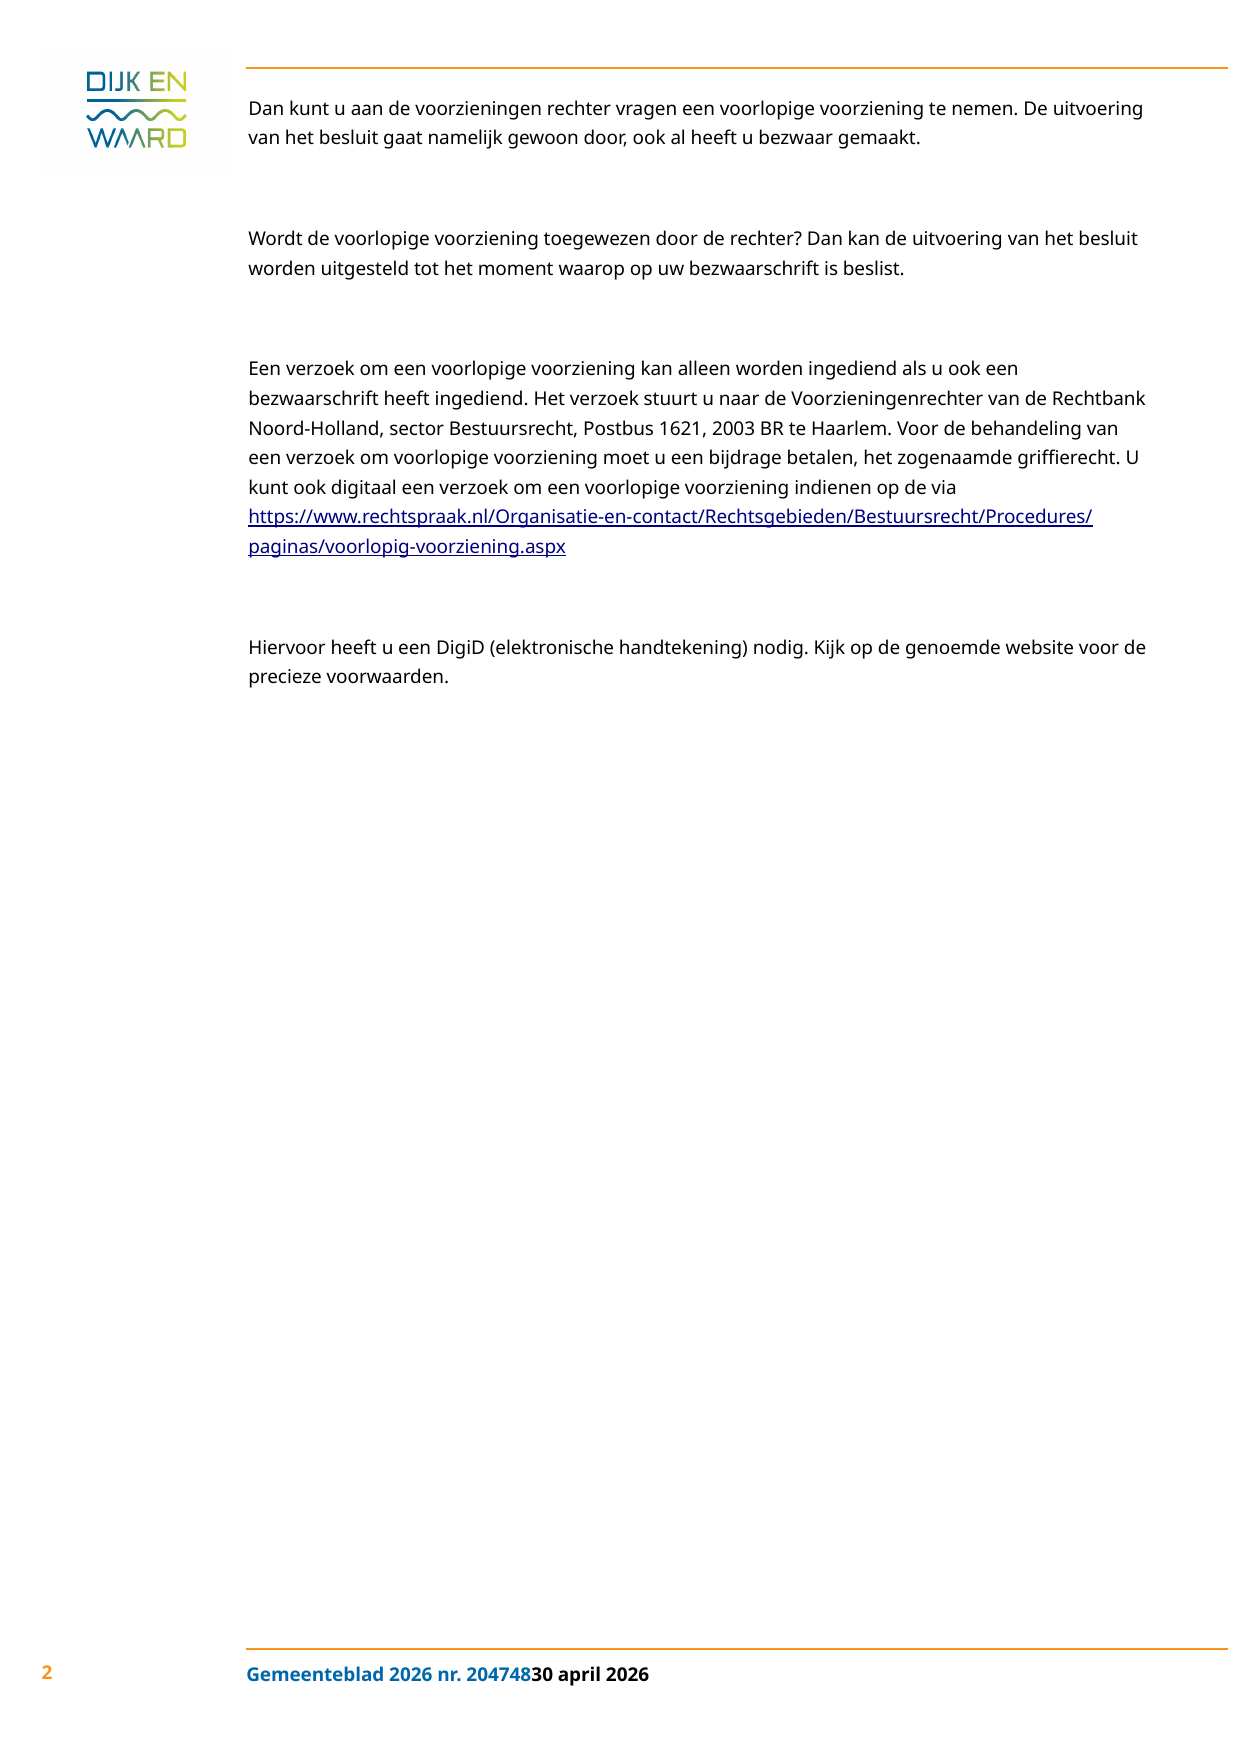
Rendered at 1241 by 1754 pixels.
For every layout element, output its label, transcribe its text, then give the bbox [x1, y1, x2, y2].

text Wordt de voorlopige voorziening toegewezen door de rechter? Dan kan de uitvoering van het besluit worden uitgesteld tot het moment waarop op uw bezwaarschrift is beslist. [248, 225, 1152, 281]
picture [41, 47, 231, 172]
text Een verzoek om een voorlopige voorziening kan alleen worden ingediend als u ook een bezwaarschrift heeft ingediend. Het verzoek stuurt u naar de Voorzieningenrechter van de Rechtbank Noord-Holland, sector Bestuursrecht, Postbus 1621, 2003 BR te Haarlem. Voor de behandeling van een verzoek om voorlopige voorziening moet u een bijdrage betalen, het zogenaamde griffierecht. U kunt ook digitaal een verzoek om een voorlopige voorziening indienen op de via https://www.rechtspraak.nl/Organisatie-en-contact/Rechtsgebieden/Bestuursrecht/Procedures/paginas/voorlopig-voorziening.aspx [248, 356, 1152, 559]
text Hiervoor heeft u een DigiD (elektronische handtekening) nodig. Kijk op de genoemde website voor de precieze voorwaarden. [248, 634, 1152, 689]
text Dan kunt u aan de voorzieningen rechter vragen een voorlopige voorziening te nemen. De uitvoering van het besluit gaat namelijk gewoon door, ook al heeft u bezwaar gemaakt. [248, 95, 1152, 150]
